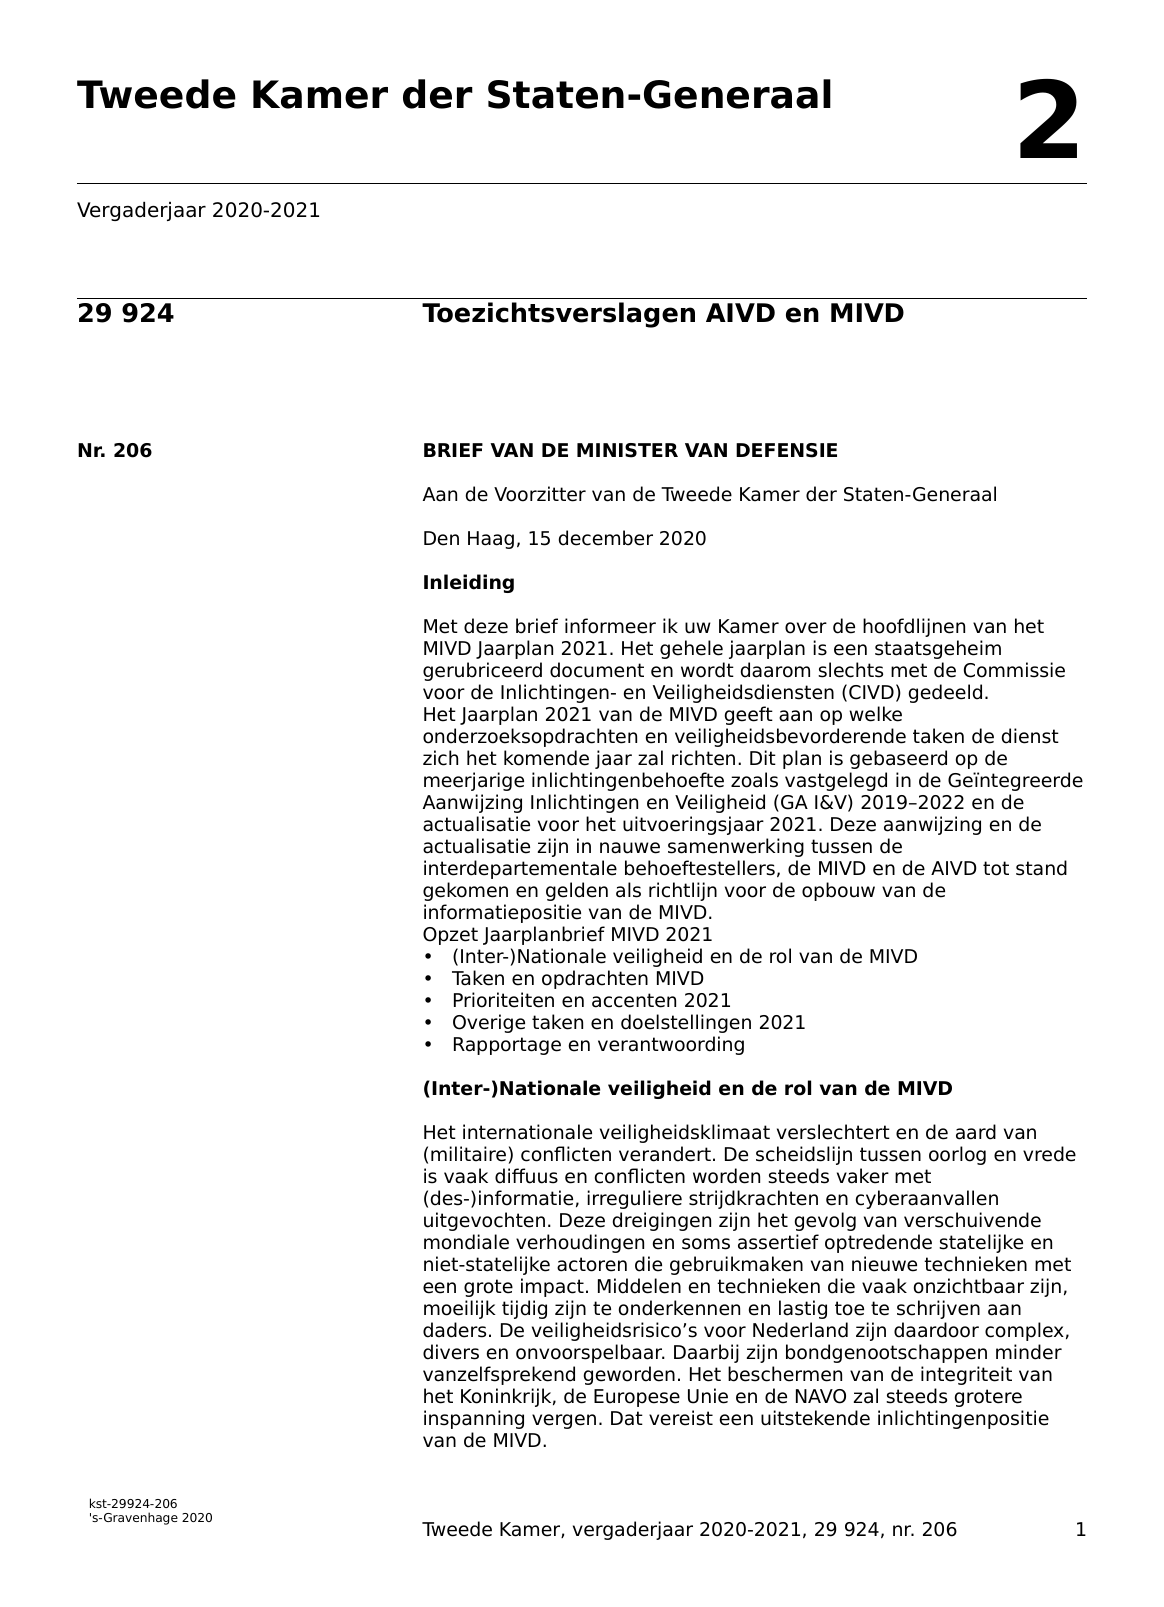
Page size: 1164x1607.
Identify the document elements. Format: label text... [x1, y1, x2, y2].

table_header Tweede Kamer der Staten-Generaal [77, 59, 886, 183]
table_cell Vergaderjaar 2020-2021 [77, 184, 1087, 298]
text • (Inter-)Nationale veiligheid en de rol van de MIVD [422, 946, 1087, 968]
text Opzet Jaarplanbrief MIVD 2021 [422, 924, 1087, 946]
text Met deze brief informeer ik uw Kamer over de hoofdlijnen van het MIVD Jaarplan 2021. Het gehele jaarplan is een staatsgeheim gerubriceerd document en wordt daarom slechts met de Commissie voor de Inlichtingen- en Veiligheidsdiensten (CIVD) gedeeld. [422, 616, 1087, 704]
subtitle Inleiding [422, 572, 1087, 594]
table_header 2 [886, 59, 1087, 183]
text • Prioriteiten en accenten 2021 [422, 990, 1087, 1012]
text • Rapportage en verantwoording [422, 1034, 1087, 1056]
text Het Jaarplan 2021 van de MIVD geeft aan op welke onderzoeksopdrachten en veiligheidsbevorderende taken de dienst zich het komende jaar zal richten. Dit plan is gebaseerd op de meerjarige inlichtingenbehoefte zoals vastgelegd in de Geïntegreerde Aanwijzing Inlichtingen en Veiligheid (GA I&V) 2019–2022 en de actualisatie voor het uitvoeringsjaar 2021. Deze aanwijzing en de actualisatie zijn in nauwe samenwerking tussen de interdepartementale behoeftestellers, de MIVD en de AIVD tot stand gekomen en gelden als richtlijn voor de opbouw van de informatiepositie van de MIVD. [422, 704, 1087, 924]
subtitle 29 924 Toezichtsverslagen AIVD en MIVD [77, 299, 1087, 329]
text Aan de Voorzitter van de Tweede Kamer der Staten-Generaal [422, 484, 1087, 506]
text Het internationale veiligheidsklimaat verslechtert en de aard van (militaire) conflicten verandert. De scheidslijn tussen oorlog en vrede is vaak diffuus en conflicten worden steeds vaker met (des-)informatie, irreguliere strijdkrachten en cyberaanvallen uitgevochten. Deze dreigingen zijn het gevolg van verschuivende mondiale verhoudingen en soms assertief optredende statelijke en niet-statelijke actoren die gebruikmaken van nieuwe technieken met een grote impact. Middelen en technieken die vaak onzichtbaar zijn, moeilijk tijdig zijn te onderkennen en lastig toe te schrijven aan daders. De veiligheidsrisico’s voor Nederland zijn daardoor complex, divers en onvoorspelbaar. Daarbij zijn bondgenootschappen minder vanzelfsprekend geworden. Het beschermen van de integriteit van het Koninkrijk, de Europese Unie en de NAVO zal steeds grotere inspanning vergen. Dat vereist een uitstekende inlichtingenpositie van de MIVD. [422, 1122, 1087, 1452]
subtitle (Inter-)Nationale veiligheid en de rol van de MIVD [422, 1078, 1087, 1100]
text Den Haag, 15 december 2020 [422, 528, 1087, 550]
text 's-Gravenhage 2020 [88, 1511, 323, 1525]
text kst-29924-206 [88, 1497, 323, 1511]
subtitle Nr. 206 BRIEF VAN DE MINISTER VAN DEFENSIE [77, 440, 1087, 462]
text • Taken en opdrachten MIVD [422, 968, 1087, 990]
text • Overige taken en doelstellingen 2021 [422, 1012, 1087, 1034]
